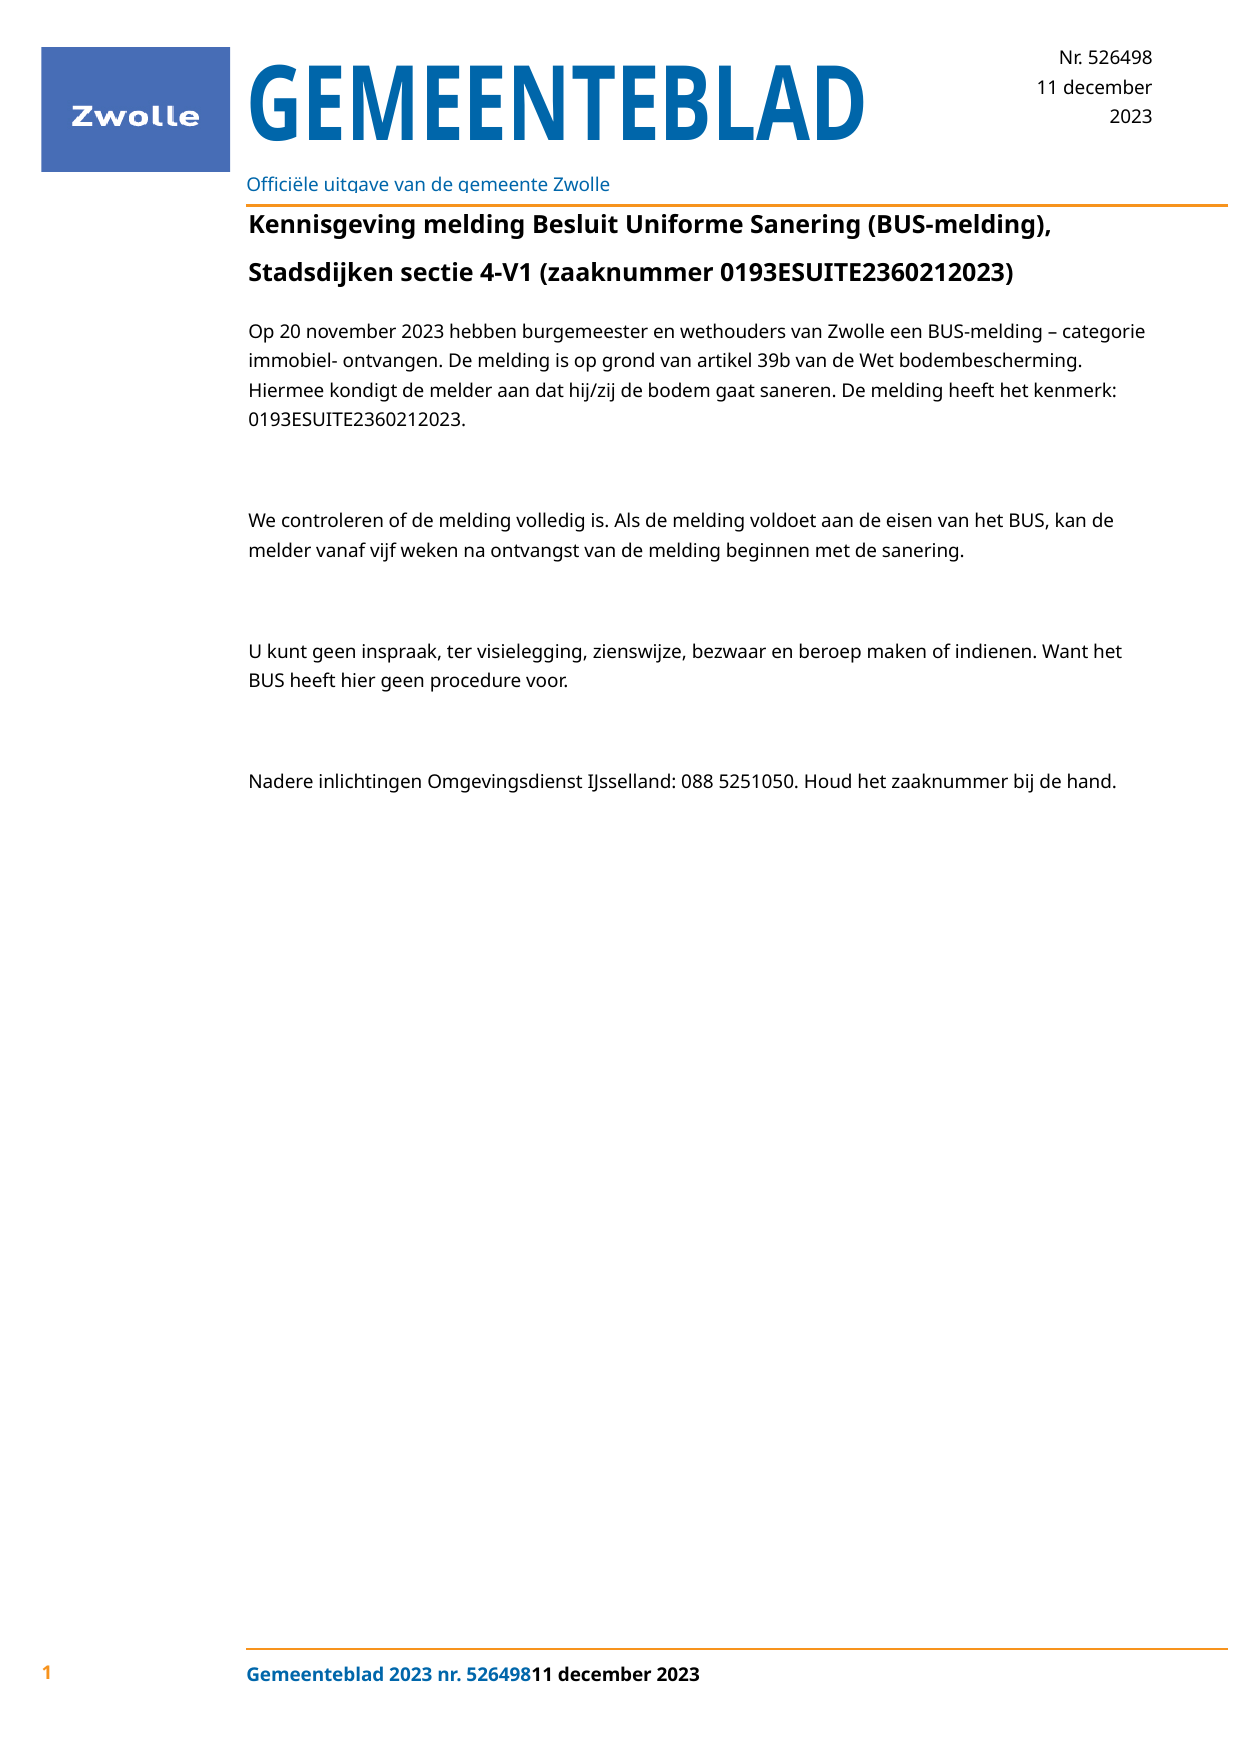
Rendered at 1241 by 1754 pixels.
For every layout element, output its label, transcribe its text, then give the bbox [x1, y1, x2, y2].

text Op 20 november 2023 hebben burgemeester en wethouders van Zwolle een BUS-melding – categorie immobiel- ontvangen. De melding is op grond van artikel 39b van de Wet bodembescherming. Hiermee kondigt de melder aan dat hij/zij de bodem gaat saneren. De melding heeft het kenmerk: 0193ESUITE2360212023. [248, 318, 1152, 432]
text We controleren of de melding volledig is. Als de melding voldoet aan de eisen van het BUS, kan de melder vanaf vijf weken na ontvangst van de melding beginnen met de sanering. [248, 507, 1152, 563]
text Kennisgeving melding Besluit Uniforme Sanering (BUS-melding), Stadsdijken sectie 4-V1 (zaaknummer 0193ESUITE2360212023) [248, 207, 1152, 288]
text U kunt geen inspraak, ter visielegging, zienswijze, bezwaar en beroep maken of indienen. Want het BUS heeft hier geen procedure voor. [248, 638, 1152, 693]
text Nadere inlichtingen Omgevingsdienst IJsselland: 088 5251050. Houd het zaaknummer bij de hand. [248, 768, 1152, 794]
picture [41, 47, 231, 172]
